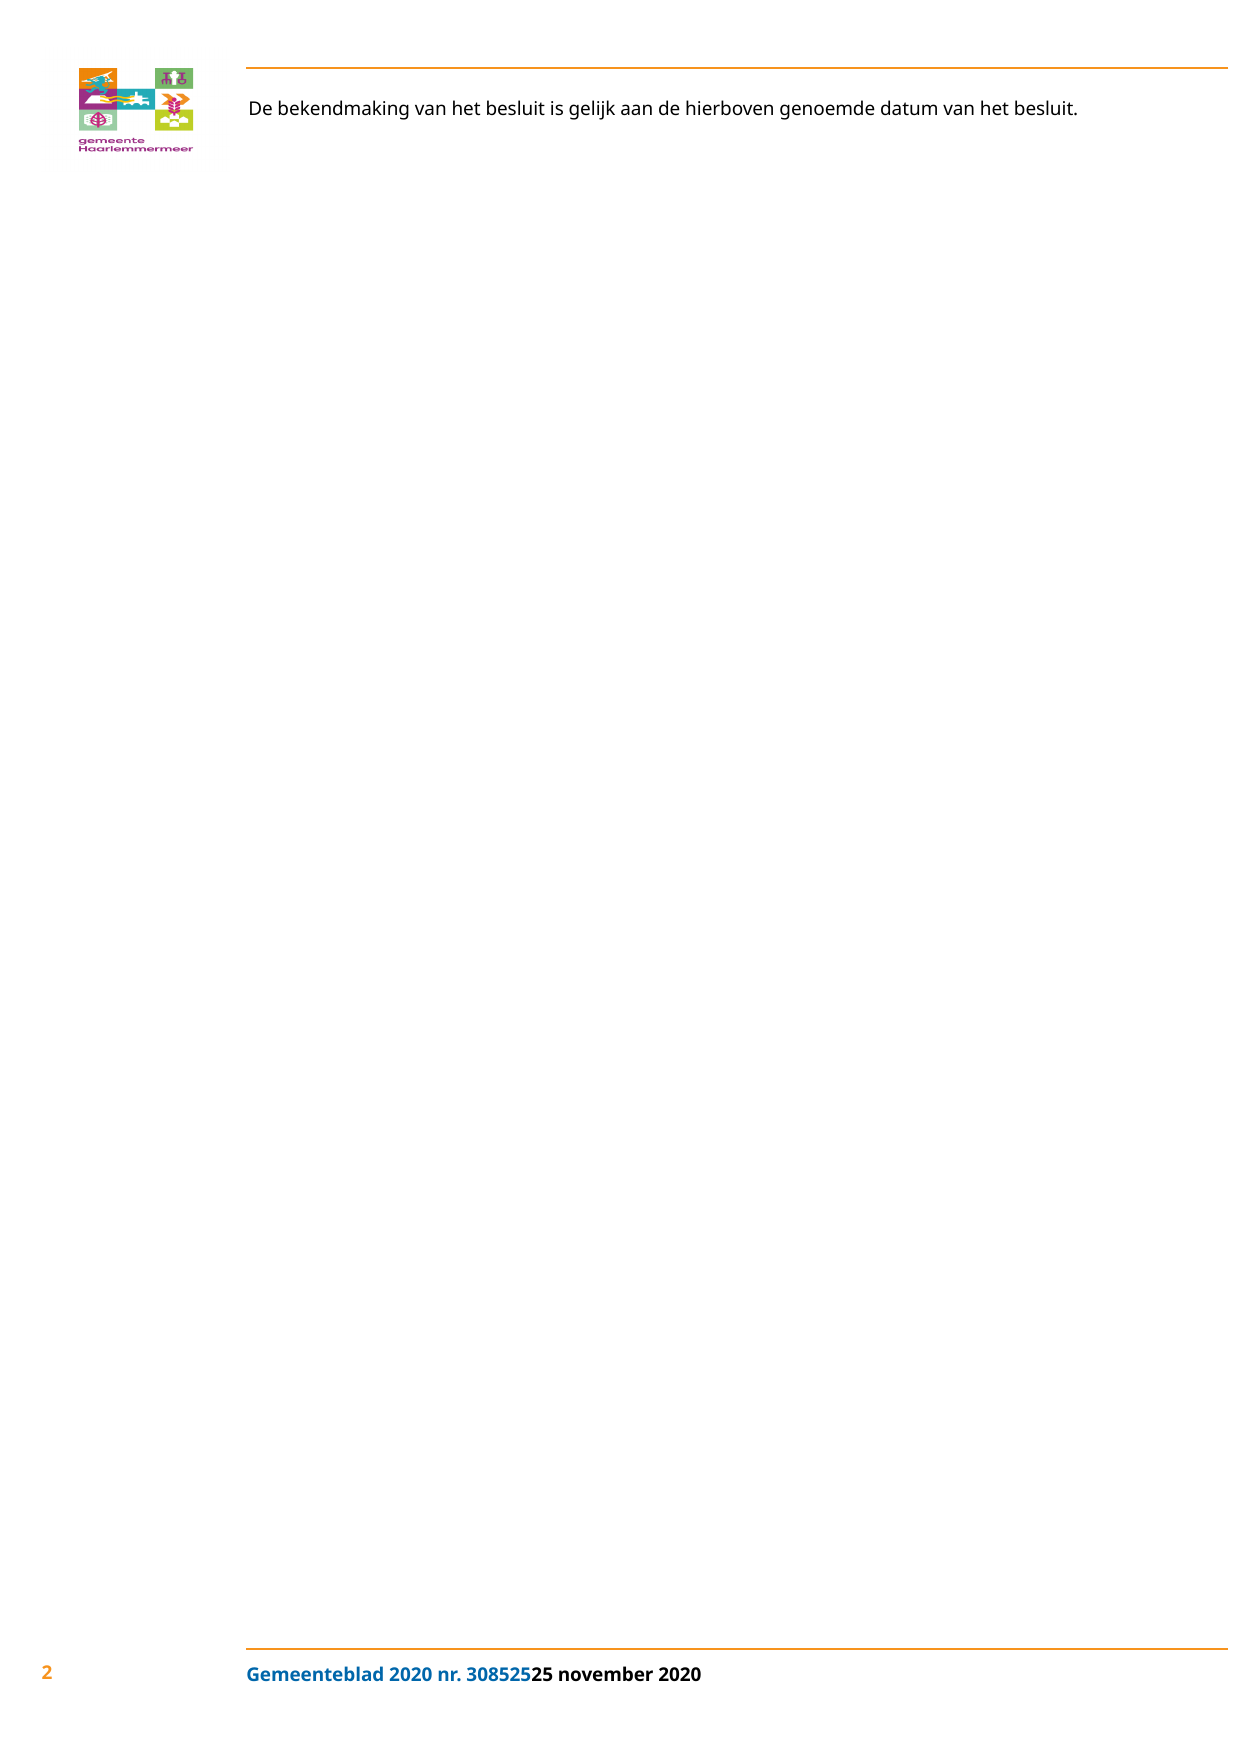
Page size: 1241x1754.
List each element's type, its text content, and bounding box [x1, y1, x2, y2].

text De bekendmaking van het besluit is gelijk aan de hierboven genoemde datum van het besluit. [248, 95, 1152, 121]
picture [41, 47, 231, 172]
